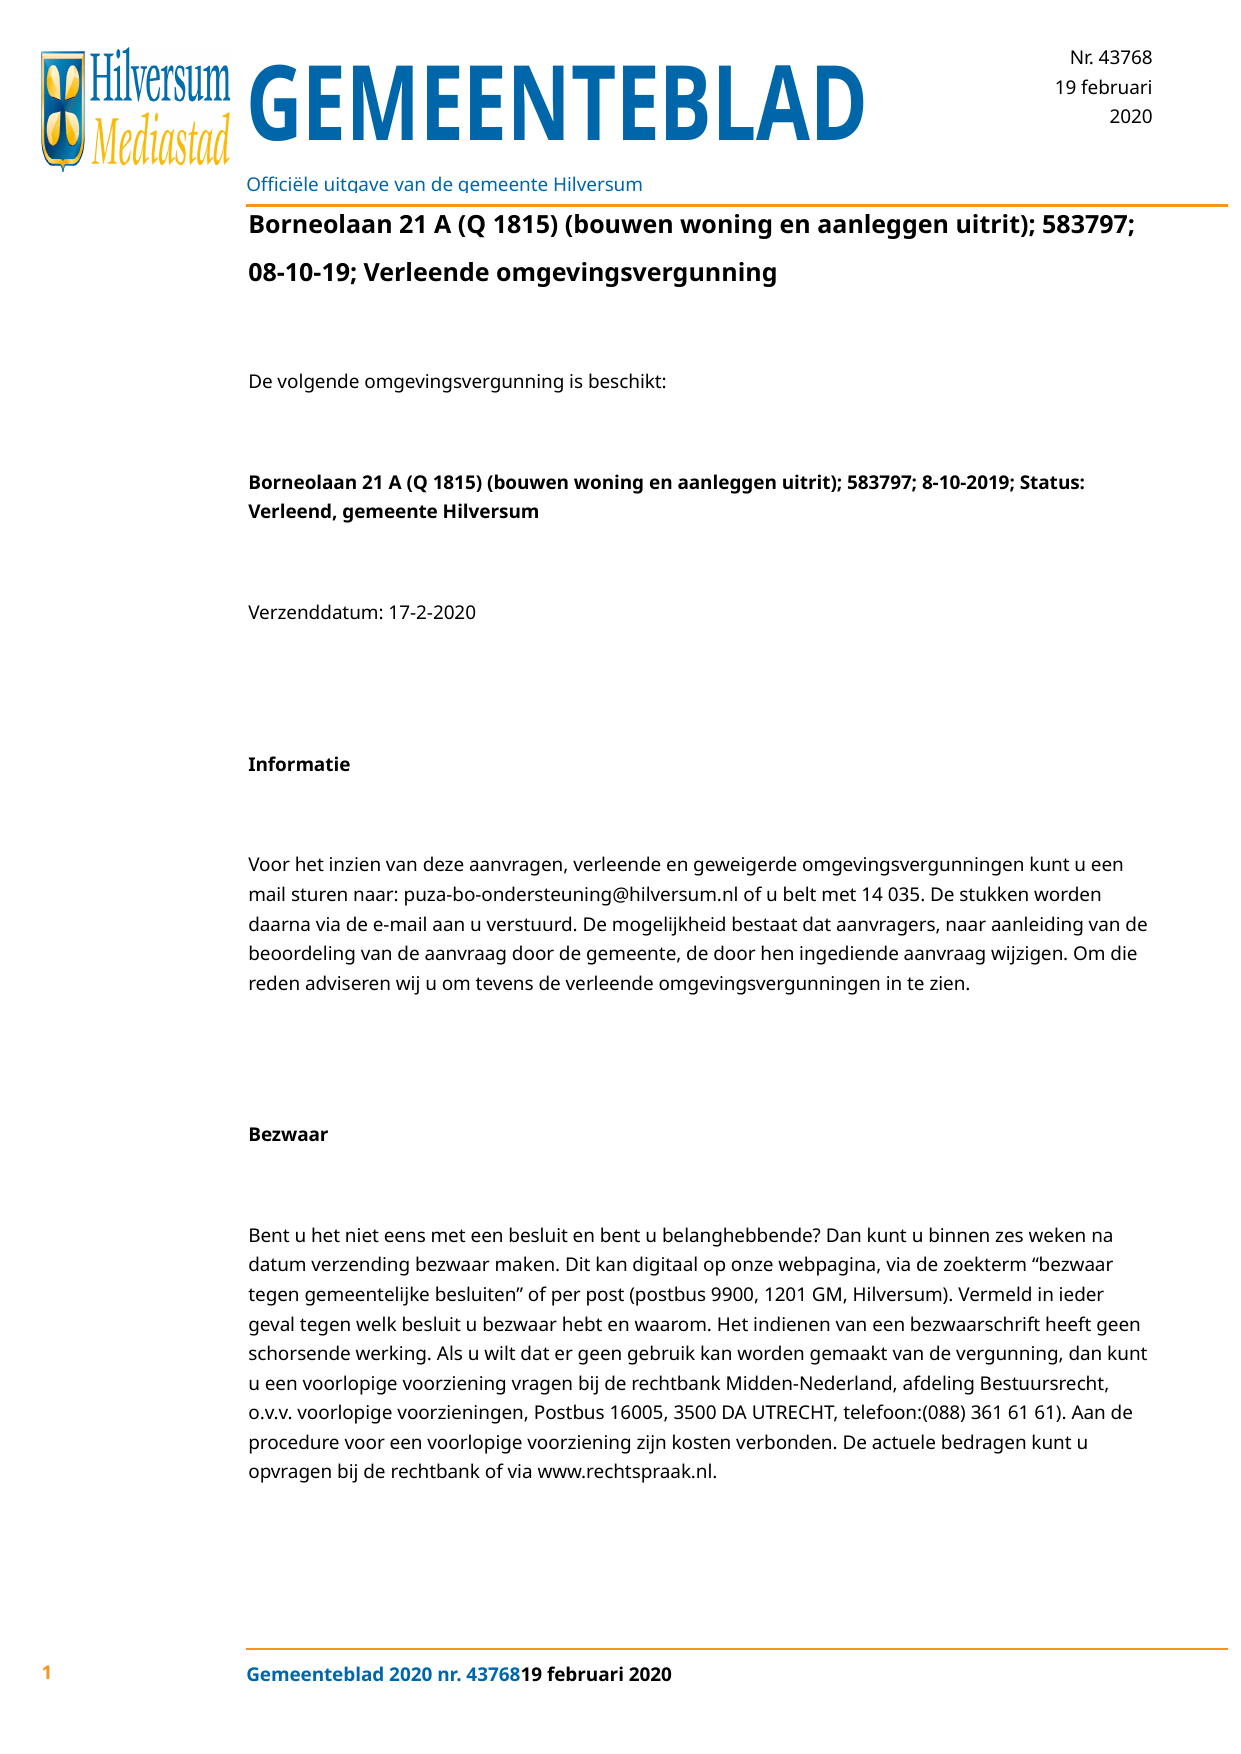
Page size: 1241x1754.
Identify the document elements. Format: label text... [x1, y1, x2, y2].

text Bent u het niet eens met een besluit en bent u belanghebbende? Dan kunt u binnen zes weken na datum verzending bezwaar maken. Dit kan digitaal op onze webpagina, via de zoekterm “bezwaar tegen gemeentelijke besluiten” of per post (postbus 9900, 1201 GM, Hilversum). Vermeld in ieder geval tegen welk besluit u bezwaar hebt en waarom. Het indienen van een bezwaarschrift heeft geen schorsende werking. Als u wilt dat er geen gebruik kan worden gemaakt van de vergunning, dan kunt u een voorlopige voorziening vragen bij de rechtbank Midden-Nederland, afdeling Bestuursrecht, o.v.v. voorlopige voorzieningen, Postbus 16005, 3500 DA UTRECHT, telefoon:(088) 361 61 61). Aan de procedure voor een voorlopige voorziening zijn kosten verbonden. De actuele bedragen kunt u opvragen bij de rechtbank of via www.rechtspraak.nl. [248, 1222, 1152, 1484]
text Bezwaar [248, 1121, 1152, 1147]
text Verzenddatum: 17-2-2020 [248, 599, 1152, 625]
text Informatie [248, 751, 1152, 777]
picture [41, 47, 231, 172]
text Borneolaan 21 A (Q 1815) (bouwen woning en aanleggen uitrit); 583797; 8-10-2019; Status: Verleend, gemeente Hilversum [248, 469, 1152, 524]
text Borneolaan 21 A (Q 1815) (bouwen woning en aanleggen uitrit); 583797; 08-10-19; Verleende omgevingsvergunning [248, 207, 1152, 288]
text De volgende omgevingsvergunning is beschikt: [248, 368, 1152, 394]
text Voor het inzien van deze aanvragen, verleende en geweigerde omgevingsvergunningen kunt u een mail sturen naar: puza-bo-ondersteuning@hilversum.nl of u belt met 14 035. De stukken worden daarna via de e-mail aan u verstuurd. De mogelijkheid bestaat dat aanvragers, naar aanleiding van de beoordeling van de aanvraag door de gemeente, de door hen ingediende aanvraag wijzigen. Om die reden adviseren wij u om tevens de verleende omgevingsvergunningen in te zien. [248, 852, 1152, 996]
